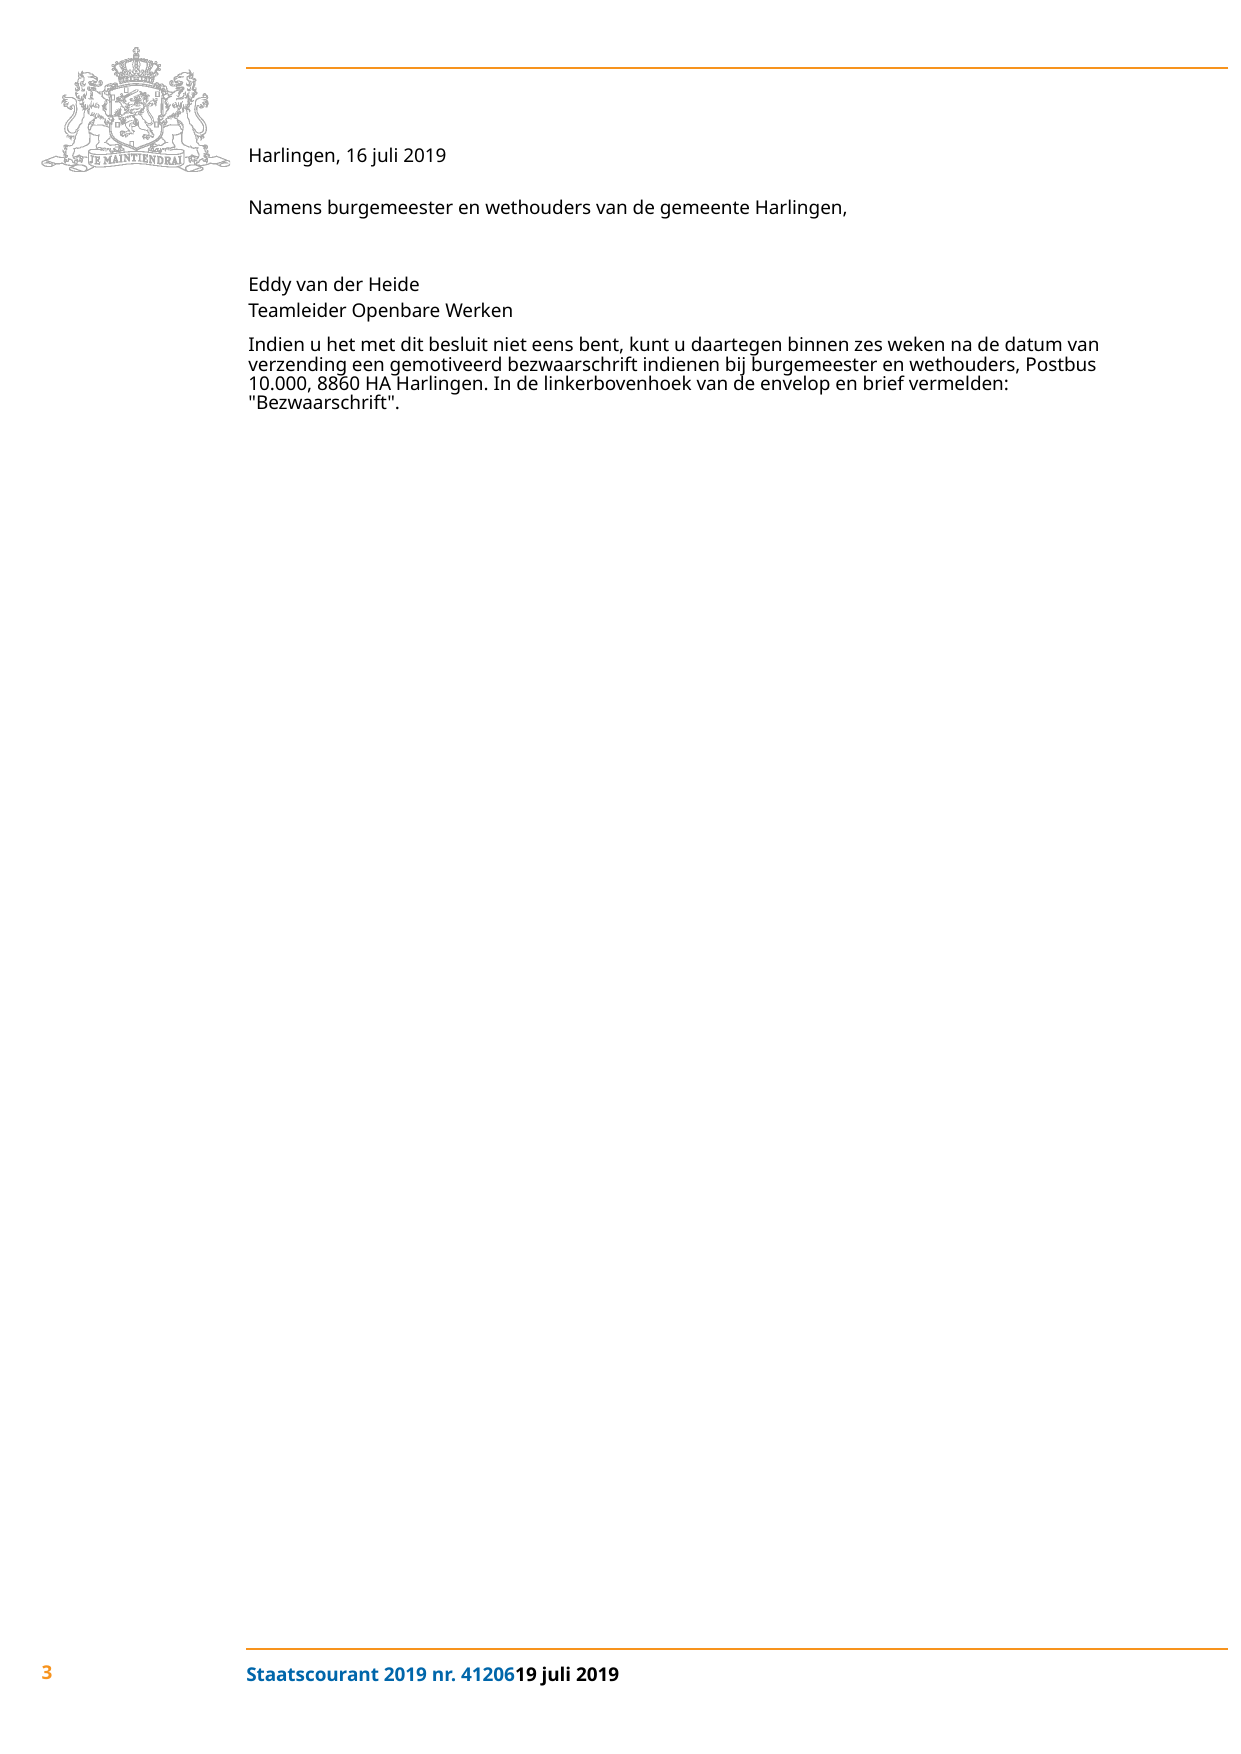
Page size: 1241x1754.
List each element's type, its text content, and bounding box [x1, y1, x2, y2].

text Eddy van der Heide [248, 271, 1152, 297]
picture [41, 47, 231, 172]
text Namens burgemeester en wethouders van de gemeente Harlingen, [248, 194, 1152, 220]
text Harlingen, 16 juli 2019 [248, 143, 1152, 168]
text Indien u het met dit besluit niet eens bent, kunt u daartegen binnen zes weken na de datum van verzending een gemotiveerd bezwaarschrift indienen bij burgemeester en wethouders, Postbus 10.000, 8860 HA Harlingen. In de linkerbovenhoek van de envelop en brief vermelden: "Bezwaarschrift". [248, 336, 1152, 413]
text Teamleider Openbare Werken [248, 297, 1152, 323]
